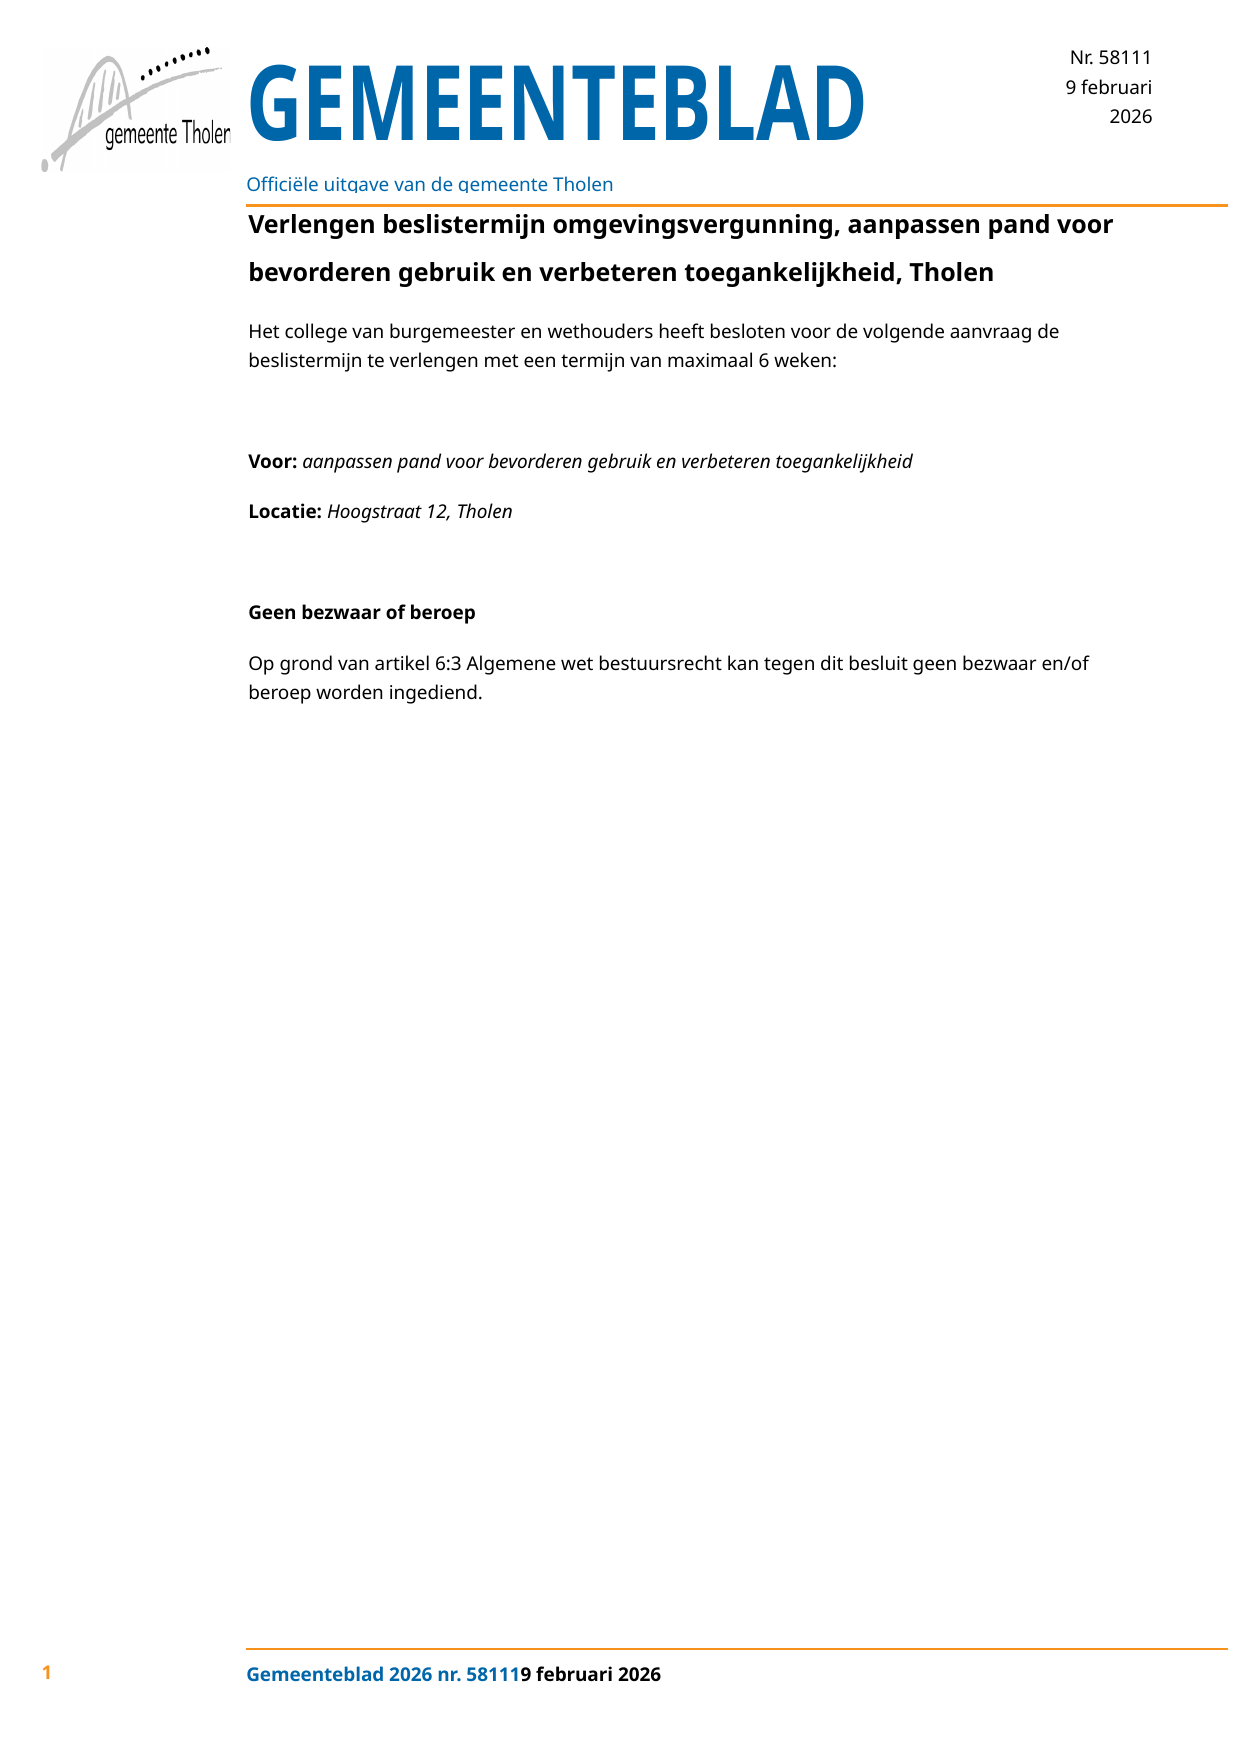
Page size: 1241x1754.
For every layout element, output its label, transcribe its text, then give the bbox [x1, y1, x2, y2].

text Voor: aanpassen pand voor bevorderen gebruik en verbeteren toegankelijkheid [248, 448, 1152, 474]
text Op grond van artikel 6:3 Algemene wet bestuursrecht kan tegen dit besluit geen bezwaar en/of beroep worden ingediend. [248, 650, 1152, 705]
text Locatie: Hoogstraat 12, Tholen [248, 499, 1152, 524]
text Het college van burgemeester en wethouders heeft besloten voor de volgende aanvraag de beslistermijn te verlengen met een termijn van maximaal 6 weken: [248, 318, 1152, 373]
picture [41, 47, 231, 172]
text Verlengen beslistermijn omgevingsvergunning, aanpassen pand voor bevorderen gebruik en verbeteren toegankelijkheid, Tholen [248, 207, 1152, 288]
text Geen bezwaar of beroep [248, 599, 1152, 625]
